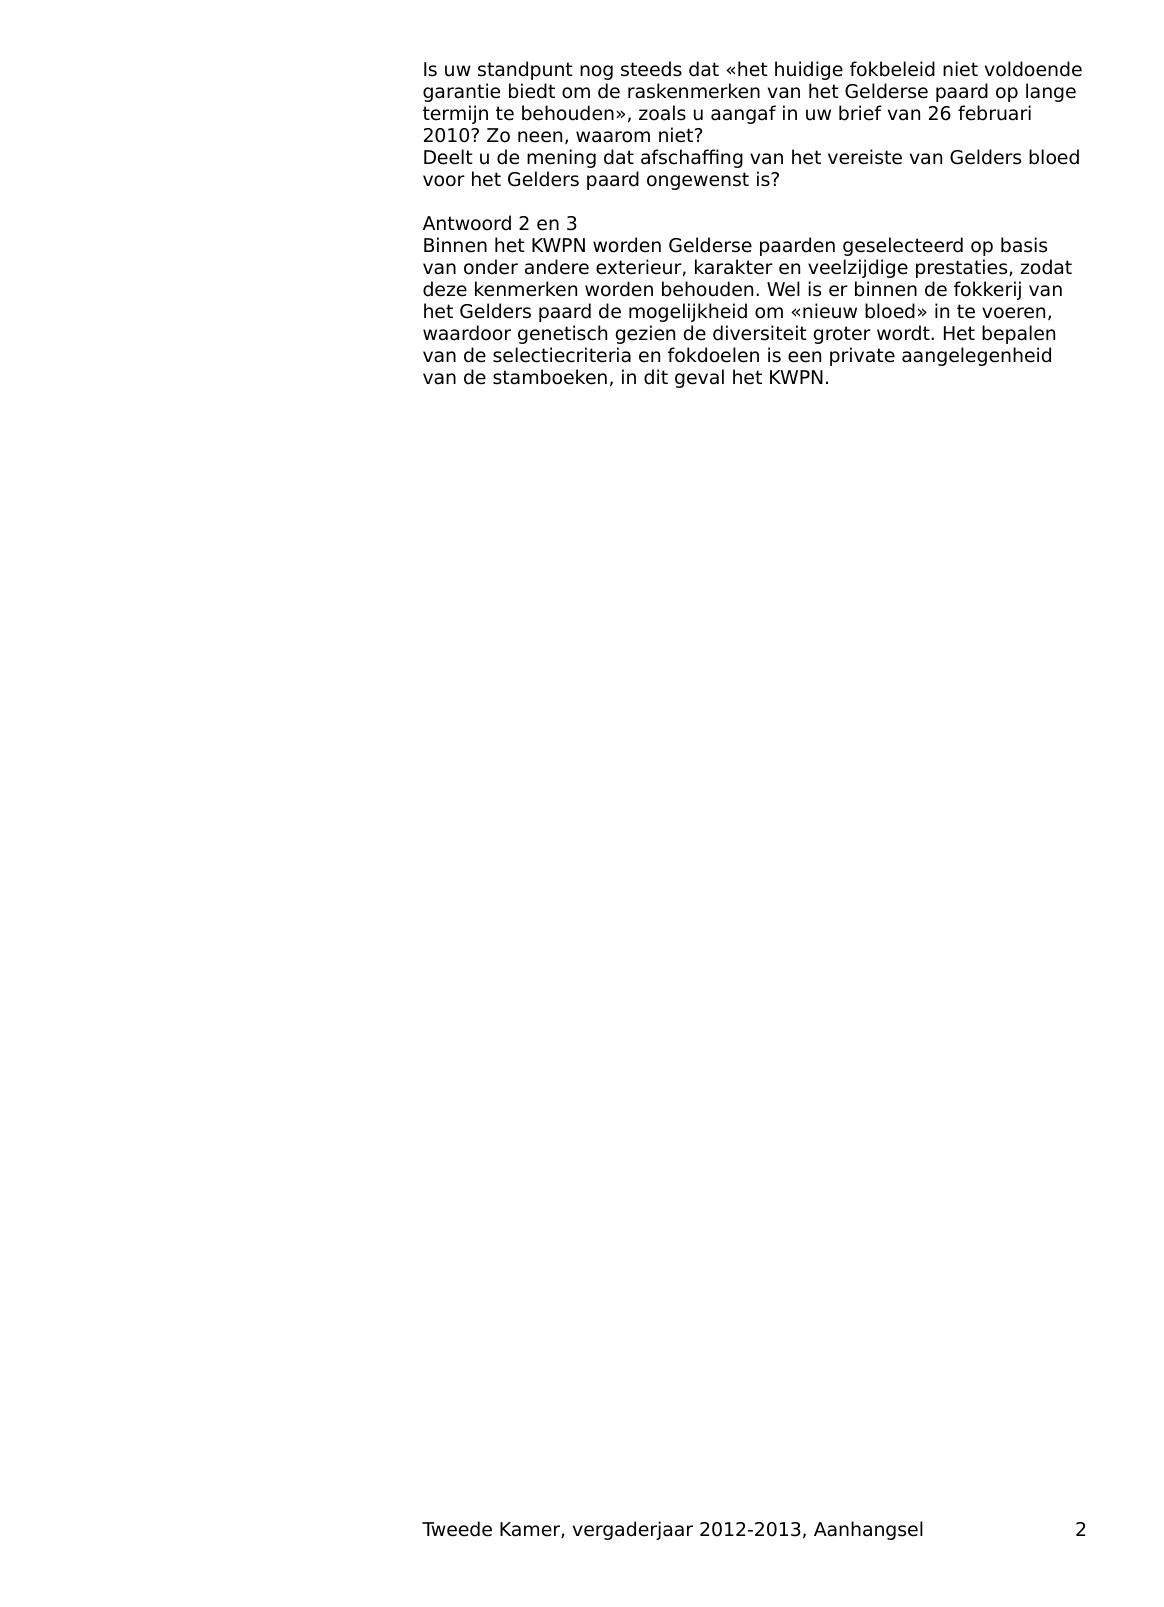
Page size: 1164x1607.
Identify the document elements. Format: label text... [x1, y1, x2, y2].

text Deelt u de mening dat afschaffing van het vereiste van Gelders bloed voor het Gelders paard ongewenst is? [422, 147, 1087, 191]
text Is uw standpunt nog steeds dat «het huidige fokbeleid niet voldoende garantie biedt om de raskenmerken van het Gelderse paard op lange termijn te behouden», zoals u aangaf in uw brief van 26 februari 2010? Zo neen, waarom niet? [422, 59, 1087, 147]
text Antwoord 2 en 3 [422, 213, 1087, 235]
text Binnen het KWPN worden Gelderse paarden geselecteerd op basis van onder andere exterieur, karakter en veelzijdige prestaties, zodat deze kenmerken worden behouden. Wel is er binnen de fokkerij van het Gelders paard de mogelijkheid om «nieuw bloed» in te voeren, waardoor genetisch gezien de diversiteit groter wordt. Het bepalen van de selectiecriteria en fokdoelen is een private aangelegenheid van de stamboeken, in dit geval het KWPN. [422, 235, 1087, 389]
